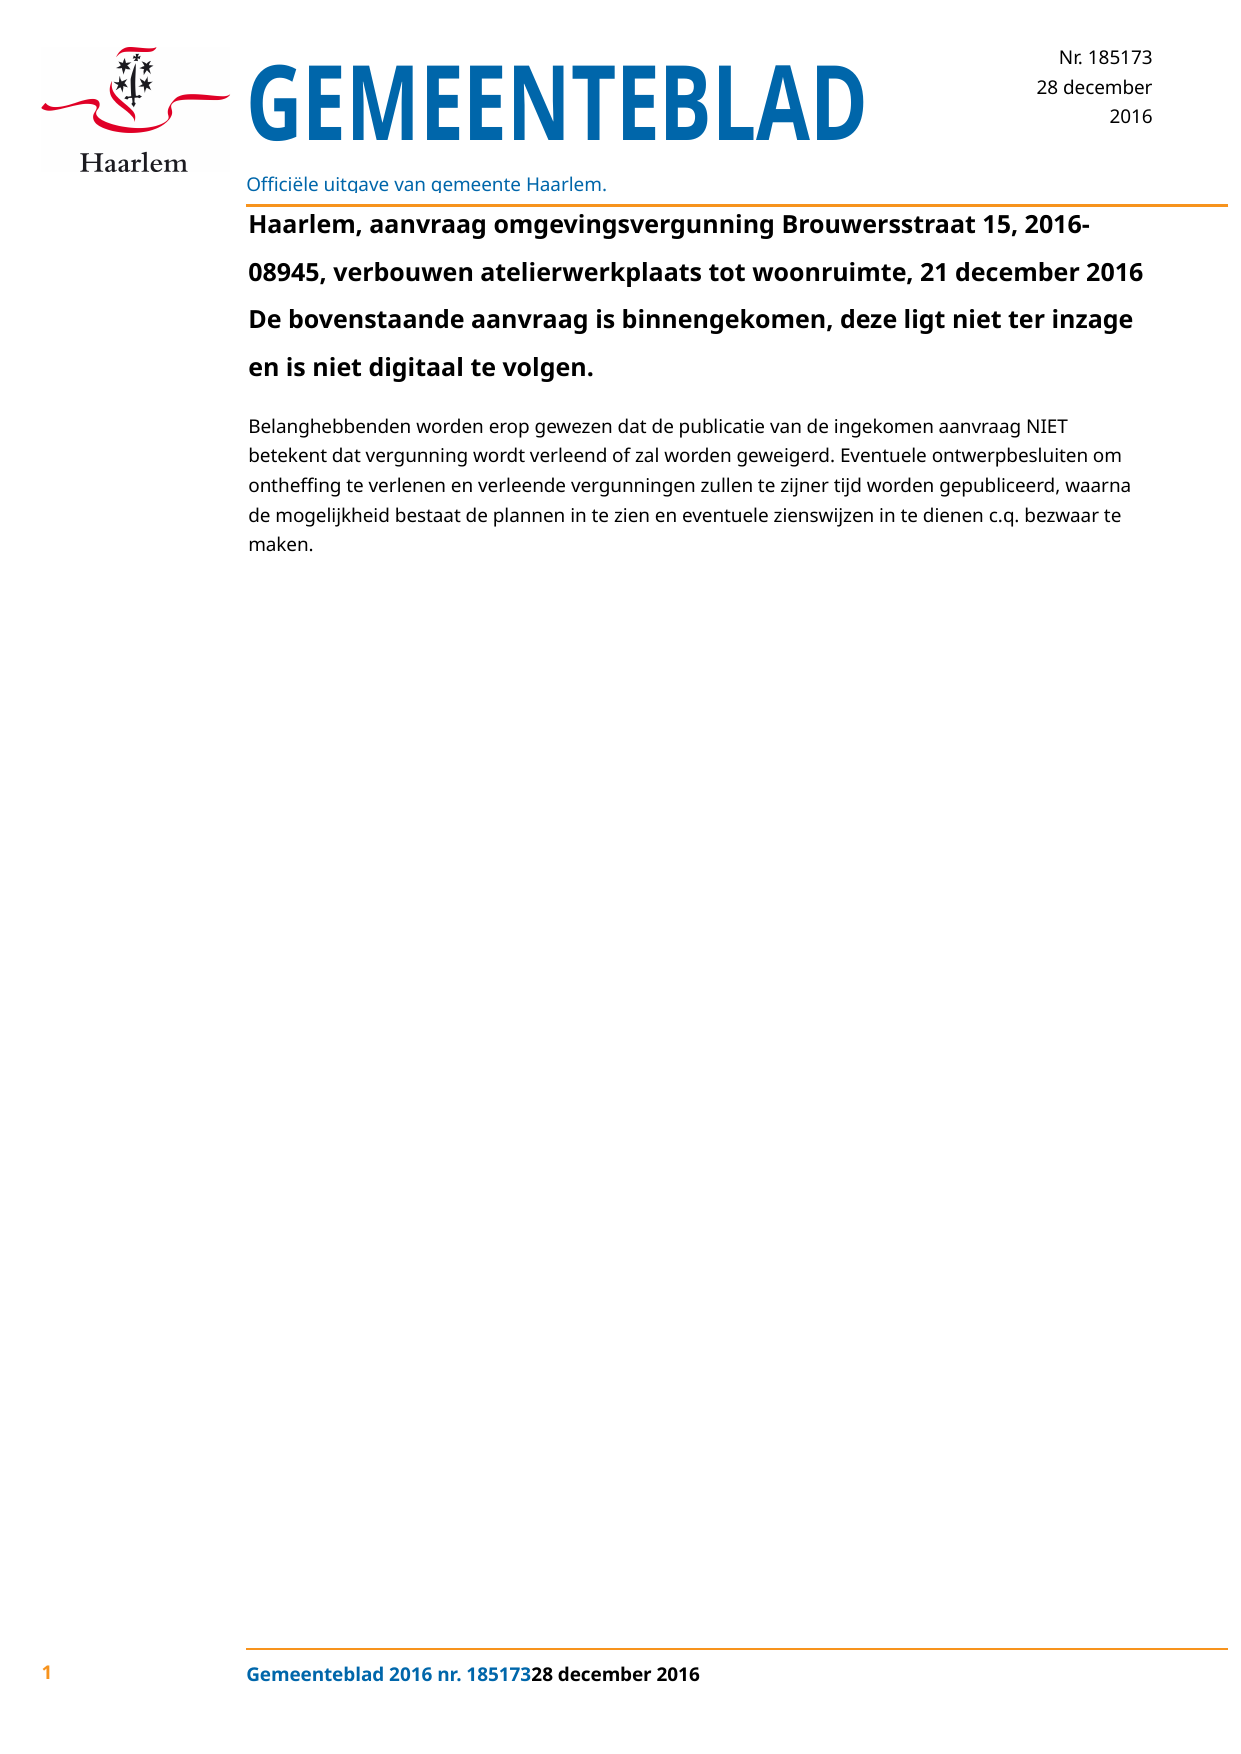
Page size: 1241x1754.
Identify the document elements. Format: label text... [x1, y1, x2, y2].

picture [41, 47, 231, 172]
text Belanghebbenden worden erop gewezen dat de publicatie van de ingekomen aanvraag NIET betekent dat vergunning wordt verleend of zal worden geweigerd. Eventuele ontwerpbesluiten om ontheffing te verlenen en verleende vergunningen zullen te zijner tijd worden gepubliceerd, waarna de mogelijkheid bestaat de plannen in te zien en eventuele zienswijzen in te dienen c.q. bezwaar te maken. [248, 413, 1152, 557]
text Haarlem, aanvraag omgevingsvergunning Brouwersstraat 15, 2016-08945, verbouwen atelierwerkplaats tot woonruimte, 21 december 2016 De bovenstaande aanvraag is binnengekomen, deze ligt niet ter inzage en is niet digitaal te volgen. [248, 207, 1152, 384]
